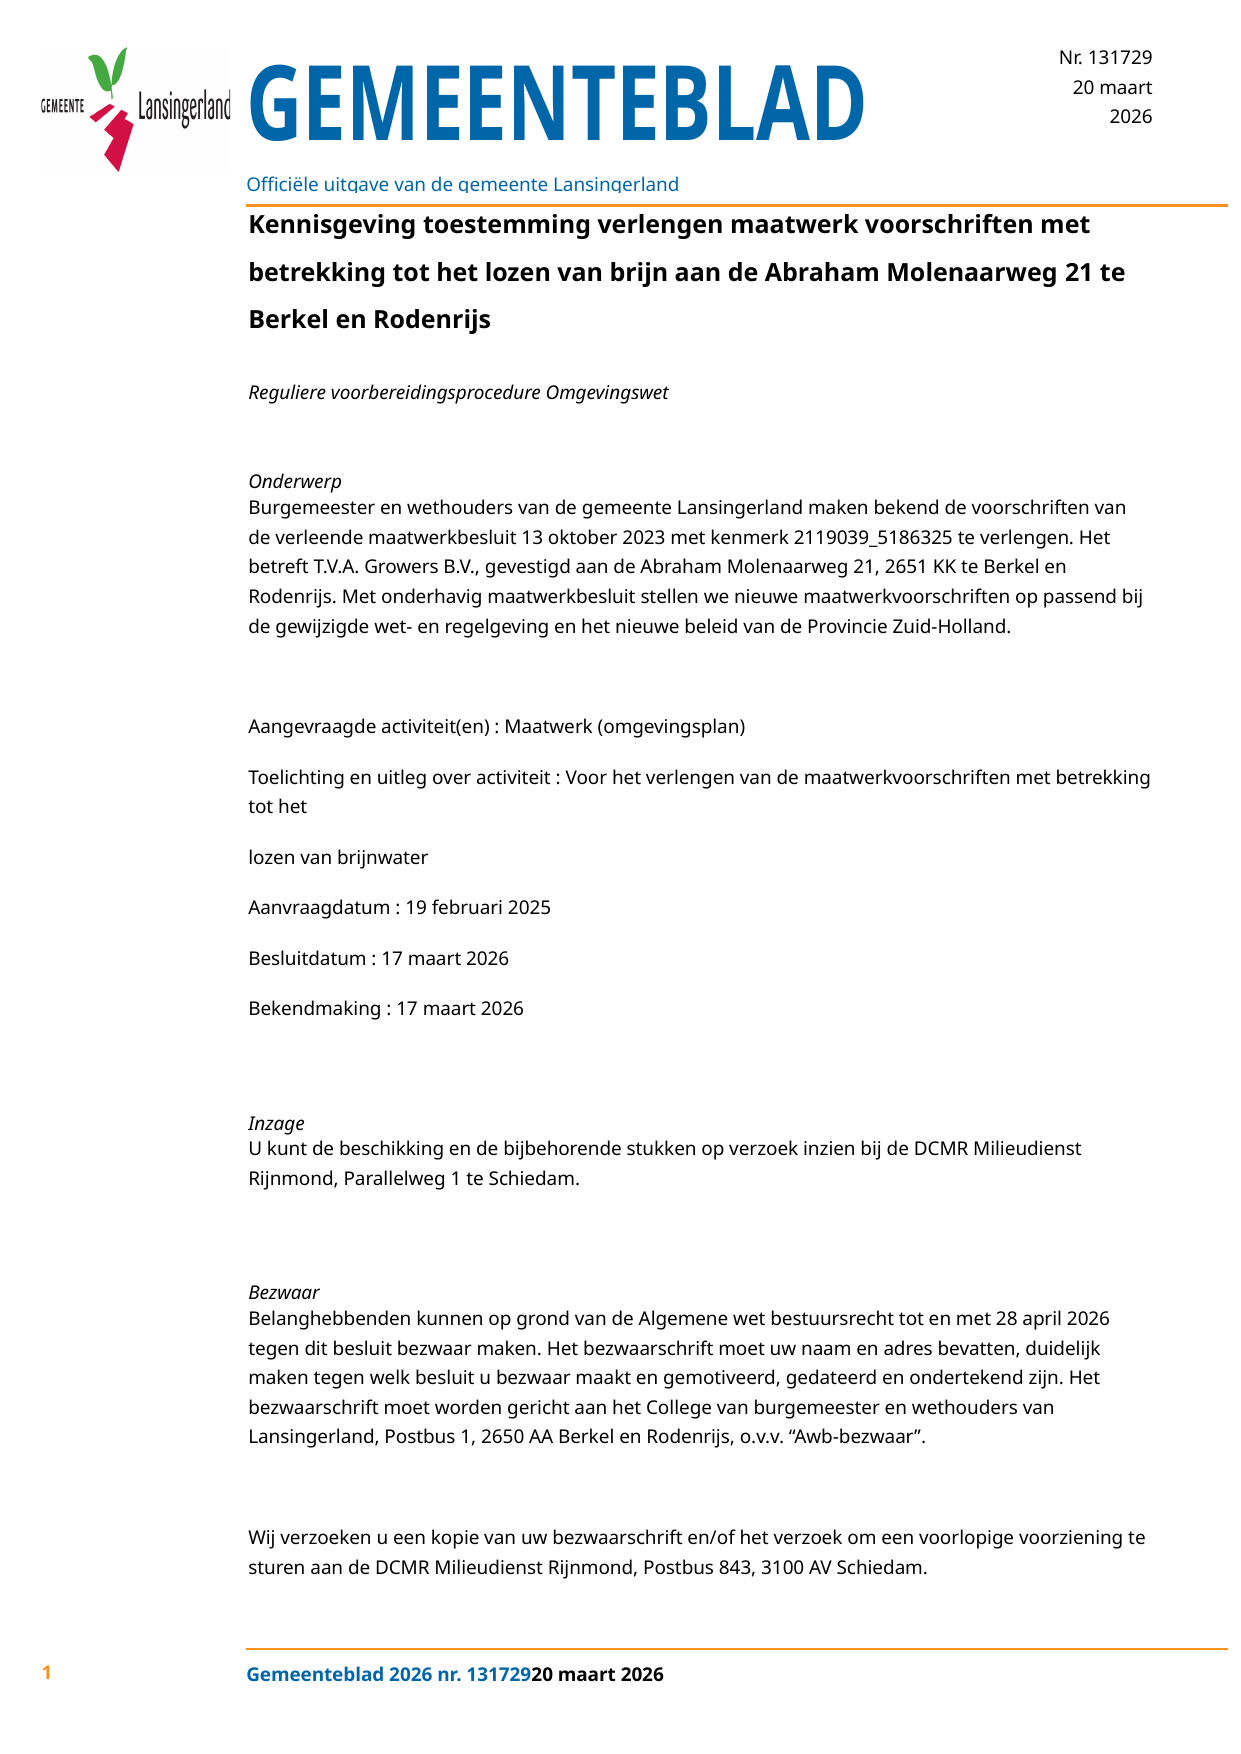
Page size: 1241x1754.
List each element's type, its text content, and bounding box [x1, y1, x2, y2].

text U kunt de beschikking en de bijbehorende stukken op verzoek inzien bij de DCMR Milieudienst Rijnmond, Parallelweg 1 te Schiedam. [248, 1135, 1152, 1191]
text Onderwerp [248, 469, 1152, 494]
text Burgemeester en wethouders van de gemeente Lansingerland maken bekend de voorschriften van de verleende maatwerkbesluit 13 oktober 2023 met kenmerk 2119039_5186325 te verlengen. Het betreft T.V.A. Growers B.V., gevestigd aan de Abraham Molenaarweg 21, 2651 KK te Berkel en Rodenrijs. Met onderhavig maatwerkbesluit stellen we nieuwe maatwerkvoorschriften op passend bij de gewijzigde wet- en regelgeving en het nieuwe beleid van de Provincie Zuid-Holland. [248, 494, 1152, 638]
text Bezwaar [248, 1279, 1152, 1305]
text Bekendmaking : 17 maart 2026 [248, 995, 1152, 1021]
text Belanghebbenden kunnen op grond van de Algemene wet bestuursrecht tot en met 28 april 2026 tegen dit besluit bezwaar maken. Het bezwaarschrift moet uw naam en adres bevatten, duidelijk maken tegen welk besluit u bezwaar maakt en gemotiveerd, gedateerd en ondertekend zijn. Het bezwaarschrift moet worden gericht aan het College van burgemeester en wethouders van Lansingerland, Postbus 1, 2650 AA Berkel en Rodenrijs, o.v.v. “Awb-bezwaar”. [248, 1305, 1152, 1449]
text Toelichting en uitleg over activiteit : Voor het verlengen van de maatwerkvoorschriften met betrekking tot het [248, 764, 1152, 819]
text Aangevraagde activiteit(en) : Maatwerk (omgevingsplan) [248, 714, 1152, 739]
text Inzage [248, 1110, 1152, 1135]
text Reguliere voorbereidingsprocedure Omgevingswet [248, 379, 1152, 405]
text lozen van brijnwater [248, 844, 1152, 870]
text Wij verzoeken u een kopie van uw bezwaarschrift en/of het verzoek om een voorlopige voorziening te sturen aan de DCMR Milieudienst Rijnmond, Postbus 843, 3100 AV Schiedam. [248, 1524, 1152, 1579]
picture [41, 47, 231, 172]
text Besluitdatum : 17 maart 2026 [248, 945, 1152, 971]
text Kennisgeving toestemming verlengen maatwerk voorschriften met betrekking tot het lozen van brijn aan de Abraham Molenaarweg 21 te Berkel en Rodenrijs [248, 207, 1152, 336]
text Aanvraagdatum : 19 februari 2025 [248, 894, 1152, 920]
